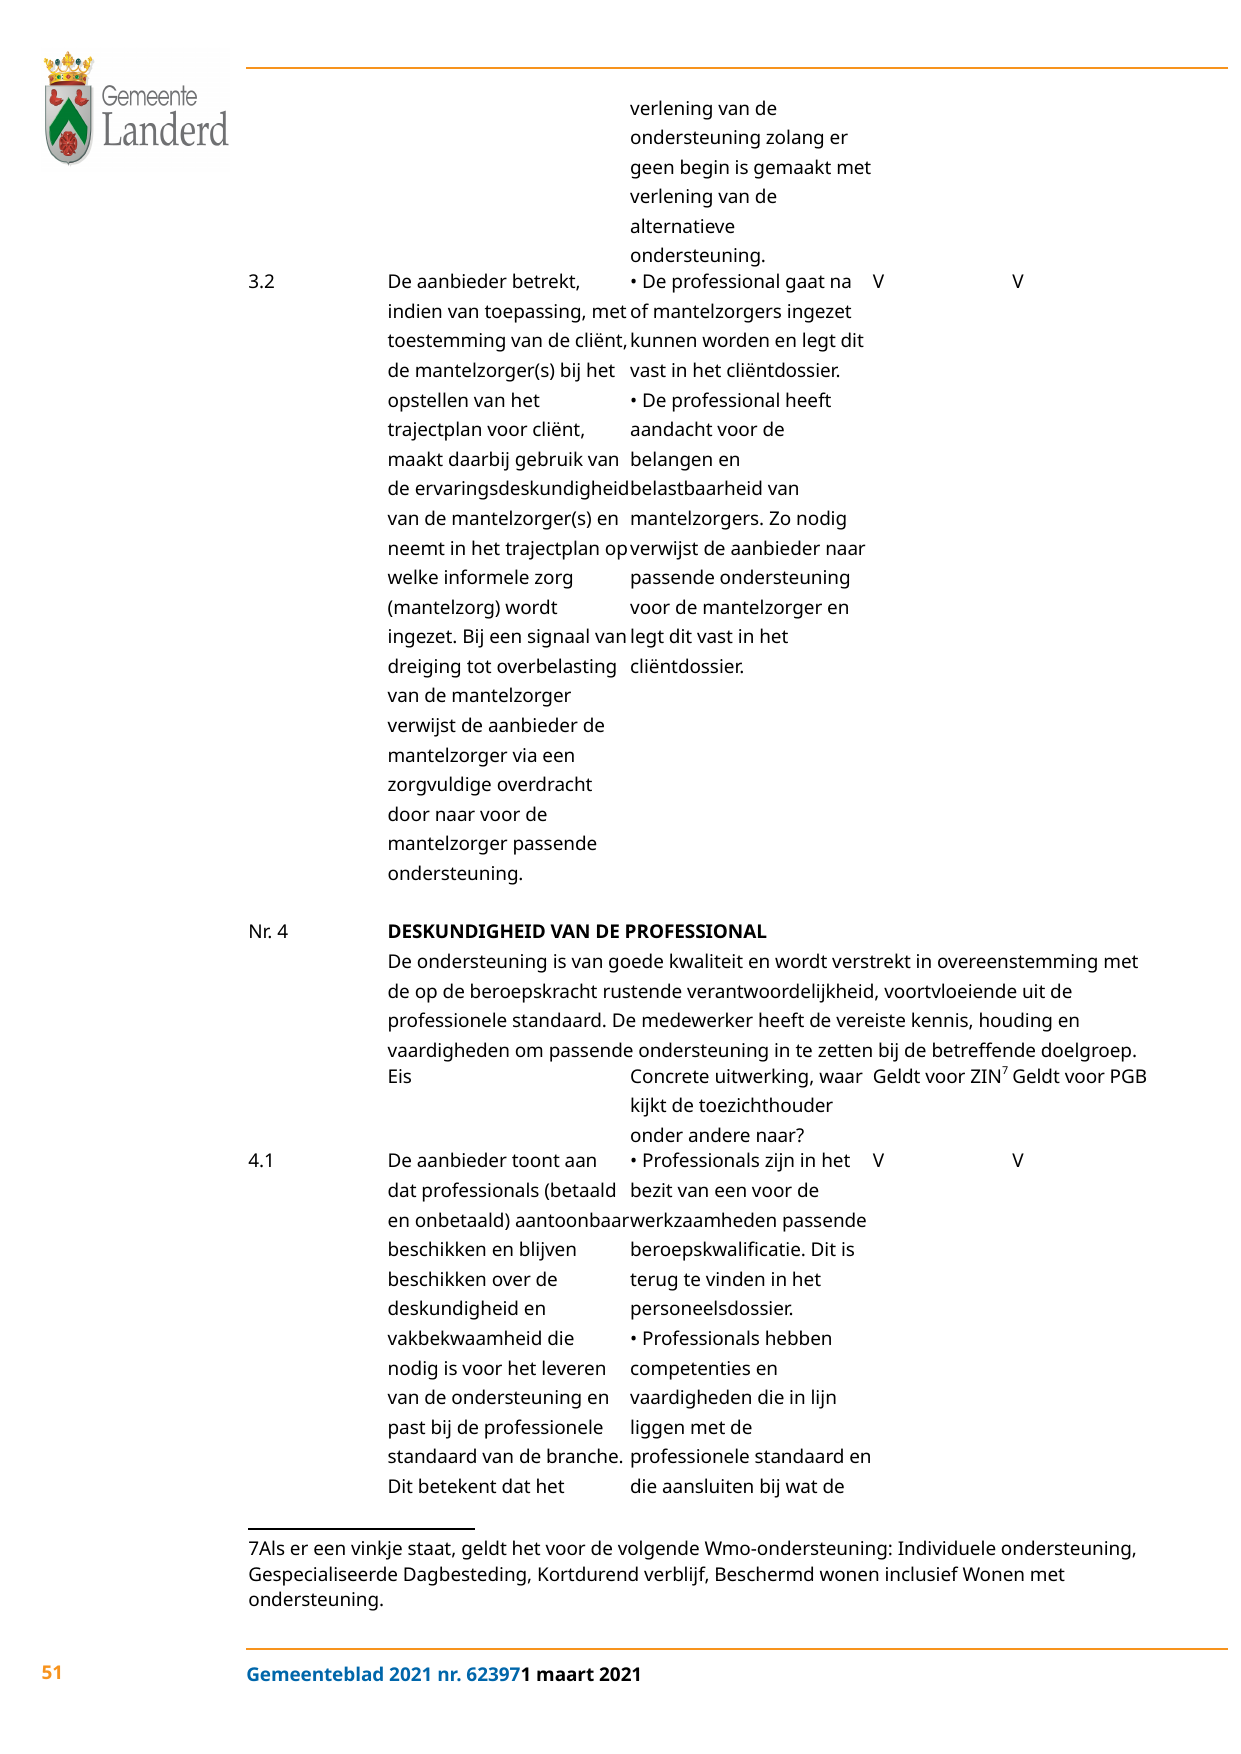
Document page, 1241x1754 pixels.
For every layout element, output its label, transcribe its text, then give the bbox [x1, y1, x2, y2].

table_cell 3.2 [248, 269, 387, 886]
table_cell [248, 95, 387, 268]
table_cell Geldt voor ZIN [873, 1063, 1012, 1148]
table_cell Geldt voor PGB [1012, 1063, 1152, 1148]
table_cell [248, 1063, 387, 1148]
table_cell verlening van de ondersteuning zolang er geen begin is gemaakt met verlening van de alternatieve ondersteuning. [630, 95, 873, 268]
table_cell De aanbieder betrekt, indien van toepassing, met toestemming van de cliënt, de mantelzorger(s) bij het opstellen van het trajectplan voor cliënt, maakt daarbij gebruik van de ervaringsdeskundigheid van de mantelzorger(s) en neemt in het trajectplan op welke informele zorg (mantelzorg) wordt ingezet. Bij een signaal van dreiging tot overbelasting van de mantelzorger verwijst de aanbieder de mantelzorger via een zorgvuldige overdracht door naar voor de mantelzorger passende ondersteuning. [388, 269, 630, 886]
picture [41, 47, 231, 172]
table_cell 4.1 [248, 1148, 387, 1499]
table_cell De aanbieder toont aan dat professionals (betaald en onbetaald) aantoonbaar beschikken en blijven beschikken over de deskundigheid en vakbekwaamheid die nodig is voor het leveren van de ondersteuning en past bij de professionele standaard van de branche. Dit betekent dat het [388, 1148, 630, 1499]
table_header DESKUNDIGHEID VAN DE PROFESSIONAL De ondersteuning is van goede kwaliteit en wordt verstrekt in overeenstemming met de op de beroepskracht rustende verantwoordelijkheid, voortvloeiende uit de professionele standaard. De medewerker heeft de vereiste kennis, houding en vaardigheden om passende ondersteuning in te zetten bij de betreffende doelgroep. [388, 919, 1152, 1063]
table_cell V [1012, 1148, 1152, 1499]
table_cell Eis [388, 1063, 630, 1148]
table_cell Concrete uitwerking, waar kijkt de toezichthouder onder andere naar? [630, 1063, 873, 1148]
table_cell [1012, 95, 1152, 268]
table_header Nr. 4 [248, 919, 387, 1063]
table_cell V [873, 269, 1012, 886]
table_cell [388, 95, 630, 268]
table_cell V [873, 1148, 1012, 1499]
table_cell V [1012, 269, 1152, 886]
table_cell • Professionals zijn in het bezit van een voor de werkzaamheden passende beroepskwalificatie. Dit is terug te vinden in het personeelsdossier. • Professionals hebben competenties en vaardigheden die in lijn liggen met de professionele standaard en die aansluiten bij wat de [630, 1148, 873, 1499]
table_cell [873, 95, 1012, 268]
table_cell • De professional gaat na of mantelzorgers ingezet kunnen worden en legt dit vast in het cliëntdossier. • De professional heeft aandacht voor de belangen en belastbaarheid van mantelzorgers. Zo nodig verwijst de aanbieder naar passende ondersteuning voor de mantelzorger en legt dit vast in het cliëntdossier. [630, 269, 873, 886]
